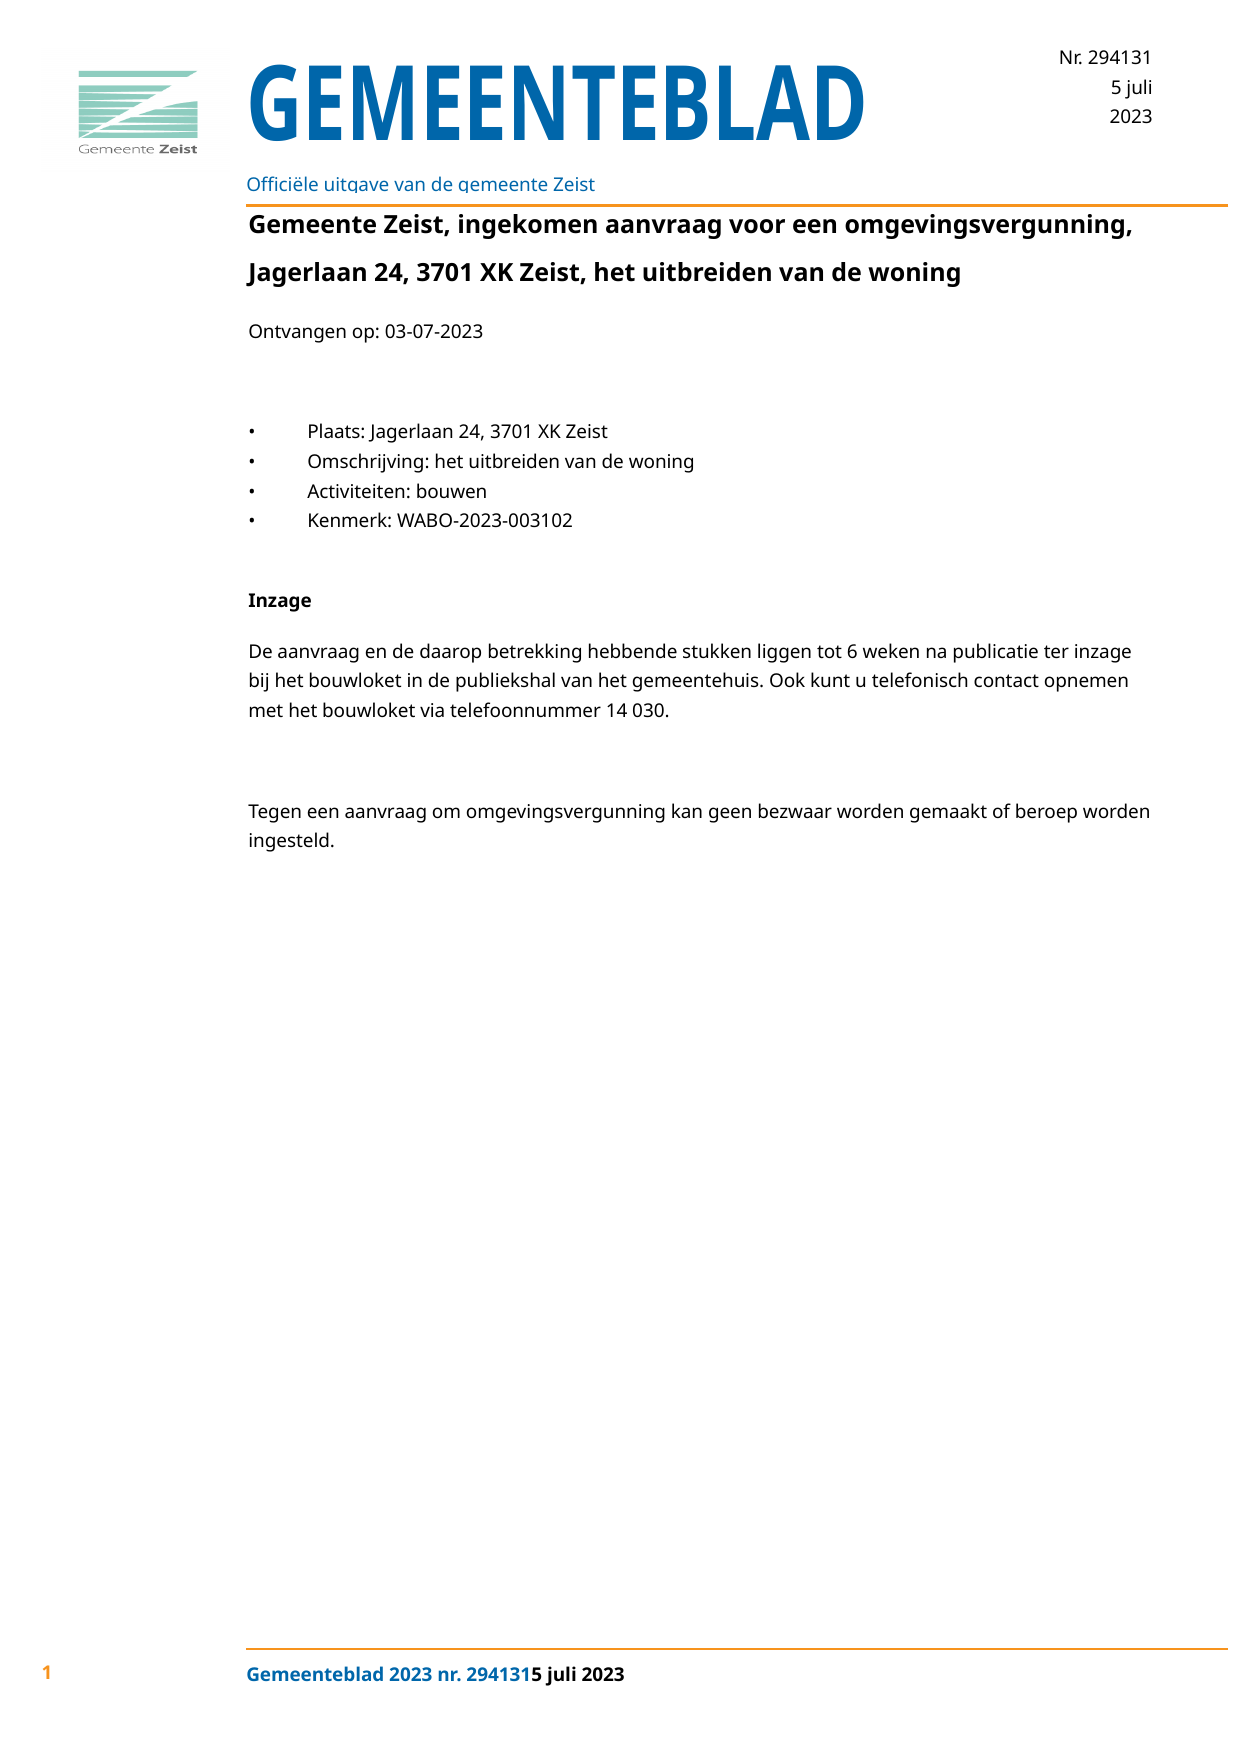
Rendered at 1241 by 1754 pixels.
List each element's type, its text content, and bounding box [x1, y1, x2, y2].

text De aanvraag en de daarop betrekking hebbende stukken liggen tot 6 weken na publicatie ter inzage bij het bouwloket in de publiekshal van het gemeentehuis. Ook kunt u telefonisch contact opnemen met het bouwloket via telefoonnummer 14 030. [248, 638, 1152, 723]
text Ontvangen op: 03-07-2023 [248, 318, 1152, 344]
list Kenmerk: WABO-2023-003102 [248, 507, 1152, 533]
list Omschrijving: het uitbreiden van de woning [248, 448, 1152, 474]
list Activiteiten: bouwen [248, 478, 1152, 504]
list Plaats: Jagerlaan 24, 3701 XK Zeist [248, 419, 1152, 444]
picture [41, 47, 231, 172]
text Gemeente Zeist, ingekomen aanvraag voor een omgevingsvergunning, Jagerlaan 24, 3701 XK Zeist, het uitbreiden van de woning [248, 207, 1152, 288]
text Inzage [248, 587, 1152, 613]
text Tegen een aanvraag om omgevingsvergunning kan geen bezwaar worden gemaakt of beroep worden ingesteld. [248, 798, 1152, 853]
